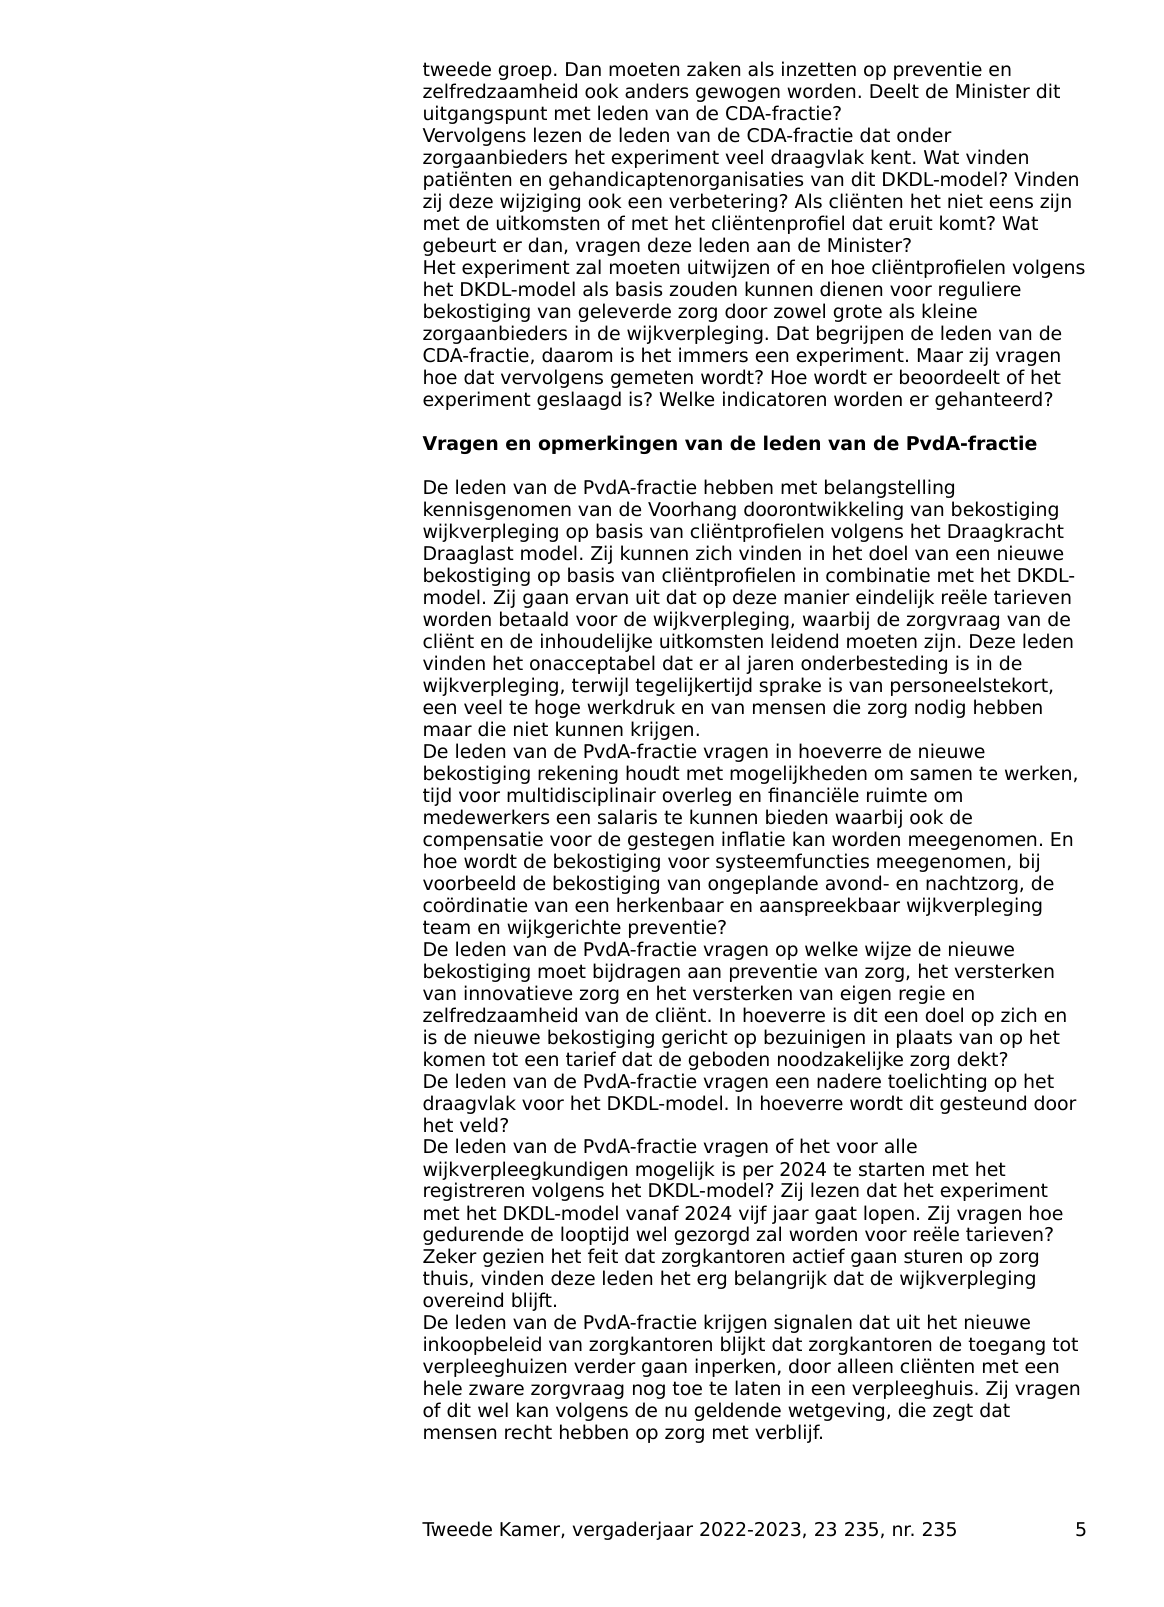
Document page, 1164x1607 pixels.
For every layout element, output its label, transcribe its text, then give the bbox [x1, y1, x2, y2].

text De leden van de PvdA-fractie vragen of het voor alle wijkverpleegkundigen mogelijk is per 2024 te starten met het registreren volgens het DKDL-model? Zij lezen dat het experiment met het DKDL-model vanaf 2024 vijf jaar gaat lopen. Zij vragen hoe gedurende de looptijd wel gezorgd zal worden voor reële tarieven? Zeker gezien het feit dat zorgkantoren actief gaan sturen op zorg thuis, vinden deze leden het erg belangrijk dat de wijkverpleging overeind blijft. [422, 1136, 1087, 1312]
text Vervolgens lezen de leden van de CDA-fractie dat onder zorgaanbieders het experiment veel draagvlak kent. Wat vinden patiënten en gehandicaptenorganisaties van dit DKDL-model? Vinden zij deze wijziging ook een verbetering? Als cliënten het niet eens zijn met de uitkomsten of met het cliëntenprofiel dat eruit komt? Wat gebeurt er dan, vragen deze leden aan de Minister? [422, 125, 1087, 257]
text De leden van de PvdA-fractie hebben met belangstelling kennisgenomen van de Voorhang doorontwikkeling van bekostiging wijkverpleging op basis van cliëntprofielen volgens het Draagkracht Draaglast model. Zij kunnen zich vinden in het doel van een nieuwe bekostiging op basis van cliëntprofielen in combinatie met het DKDL-model. Zij gaan ervan uit dat op deze manier eindelijk reële tarieven worden betaald voor de wijkverpleging, waarbij de zorgvraag van de cliënt en de inhoudelijke uitkomsten leidend moeten zijn. Deze leden vinden het onacceptabel dat er al jaren onderbesteding is in de wijkverpleging, terwijl tegelijkertijd sprake is van personeelstekort, een veel te hoge werkdruk en van mensen die zorg nodig hebben maar die niet kunnen krijgen. [422, 477, 1087, 741]
text De leden van de PvdA-fractie krijgen signalen dat uit het nieuwe inkoopbeleid van zorgkantoren blijkt dat zorgkantoren de toegang tot verpleeghuizen verder gaan inperken, door alleen cliënten met een hele zware zorgvraag nog toe te laten in een verpleeghuis. Zij vragen of dit wel kan volgens de nu geldende wetgeving, die zegt dat mensen recht hebben op zorg met verblijf. [422, 1312, 1087, 1444]
text De leden van de PvdA-fractie vragen in hoeverre de nieuwe bekostiging rekening houdt met mogelijkheden om samen te werken, tijd voor multidisciplinair overleg en financiële ruimte om medewerkers een salaris te kunnen bieden waarbij ook de compensatie voor de gestegen inflatie kan worden meegenomen. En hoe wordt de bekostiging voor systeemfuncties meegenomen, bij voorbeeld de bekostiging van ongeplande avond- en nachtzorg, de coördinatie van een herkenbaar en aanspreekbaar wijkverpleging team en wijkgerichte preventie? [422, 741, 1087, 939]
subtitle Vragen en opmerkingen van de leden van de PvdA-fractie [422, 433, 1087, 455]
text Het experiment zal moeten uitwijzen of en hoe cliëntprofielen volgens het DKDL-model als basis zouden kunnen dienen voor reguliere bekostiging van geleverde zorg door zowel grote als kleine zorgaanbieders in de wijkverpleging. Dat begrijpen de leden van de CDA-fractie, daarom is het immers een experiment. Maar zij vragen hoe dat vervolgens gemeten wordt? Hoe wordt er beoordeelt of het experiment geslaagd is? Welke indicatoren worden er gehanteerd? [422, 257, 1087, 411]
text De leden van de PvdA-fractie vragen op welke wijze de nieuwe bekostiging moet bijdragen aan preventie van zorg, het versterken van innovatieve zorg en het versterken van eigen regie en zelfredzaamheid van de cliënt. In hoeverre is dit een doel op zich en is de nieuwe bekostiging gericht op bezuinigen in plaats van op het komen tot een tarief dat de geboden noodzakelijke zorg dekt? [422, 939, 1087, 1071]
text De leden van de PvdA-fractie vragen een nadere toelichting op het draagvlak voor het DKDL-model. In hoeverre wordt dit gesteund door het veld? [422, 1071, 1087, 1136]
text tweede groep. Dan moeten zaken als inzetten op preventie en zelfredzaamheid ook anders gewogen worden. Deelt de Minister dit uitgangspunt met leden van de CDA-fractie? [422, 59, 1087, 125]
